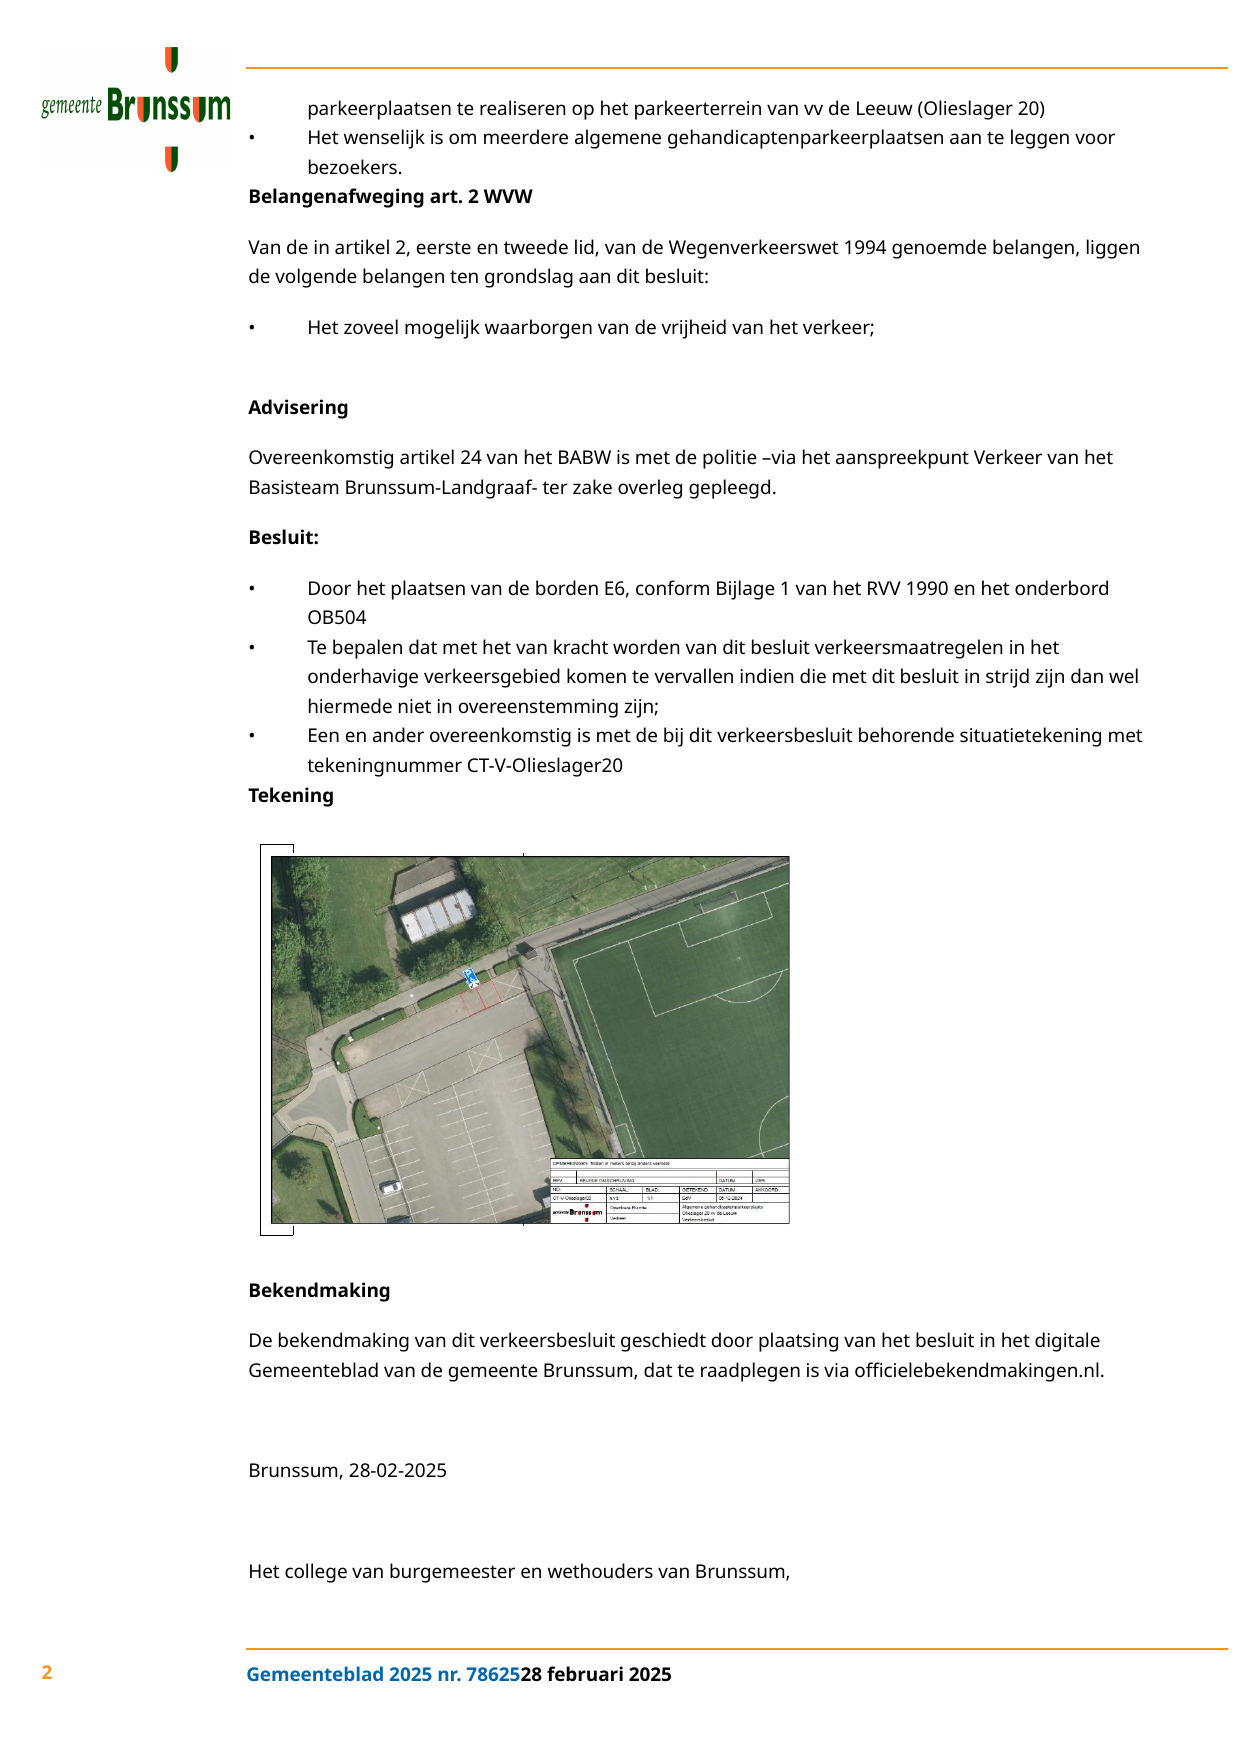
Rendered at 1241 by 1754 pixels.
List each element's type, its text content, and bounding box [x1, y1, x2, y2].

text De bekendmaking van dit verkeersbesluit geschiedt door plaatsing van het besluit in het digitale Gemeenteblad van de gemeente Brunssum, dat te raadplegen is via officielebekendmakingen.nl. [248, 1327, 1152, 1383]
text Tekening [248, 782, 1152, 808]
list Te bepalen dat met het van kracht worden van dit besluit verkeersmaatregelen in het onderhavige verkeersgebied komen te vervallen indien die met dit besluit in strijd zijn dan wel hiermede niet in overeenstemming zijn; [248, 634, 1152, 719]
text Het college van burgemeester en wethouders van Brunssum, [248, 1558, 1152, 1584]
text Bekendmaking [248, 1277, 1152, 1303]
list Het wenselijk is om meerdere algemene gehandicaptenparkeerplaatsen aan te leggen voor bezoekers. [248, 124, 1152, 180]
list parkeerplaatsen te realiseren op het parkeerterrein van vv de Leeuw (Olieslager 20) [248, 95, 1152, 121]
text Belangenafweging art. 2 WVW [248, 183, 1152, 209]
list Door het plaatsen van de borden E6, conform Bijlage 1 van het RVV 1990 en het onderbord OB504 [248, 575, 1152, 630]
picture [41, 47, 231, 172]
text Besluit: [248, 524, 1152, 550]
text Brunssum, 28-02-2025 [248, 1458, 1152, 1483]
picture [268, 853, 794, 1226]
text Advisering [248, 394, 1152, 420]
text Van de in artikel 2, eerste en tweede lid, van de Wegenverkeerswet 1994 genoemde belangen, liggen de volgende belangen ten grondslag aan dit besluit: [248, 234, 1152, 289]
list Het zoveel mogelijk waarborgen van de vrijheid van het verkeer; [248, 314, 1152, 340]
text Overeenkomstig artikel 24 van het BABW is met de politie –via het aanspreekpunt Verkeer van het Basisteam Brunssum-Landgraaf- ter zake overleg gepleegd. [248, 444, 1152, 500]
list Een en ander overeenkomstig is met de bij dit verkeersbesluit behorende situatietekening met tekeningnummer CT-V-Olieslager20 [248, 723, 1152, 778]
